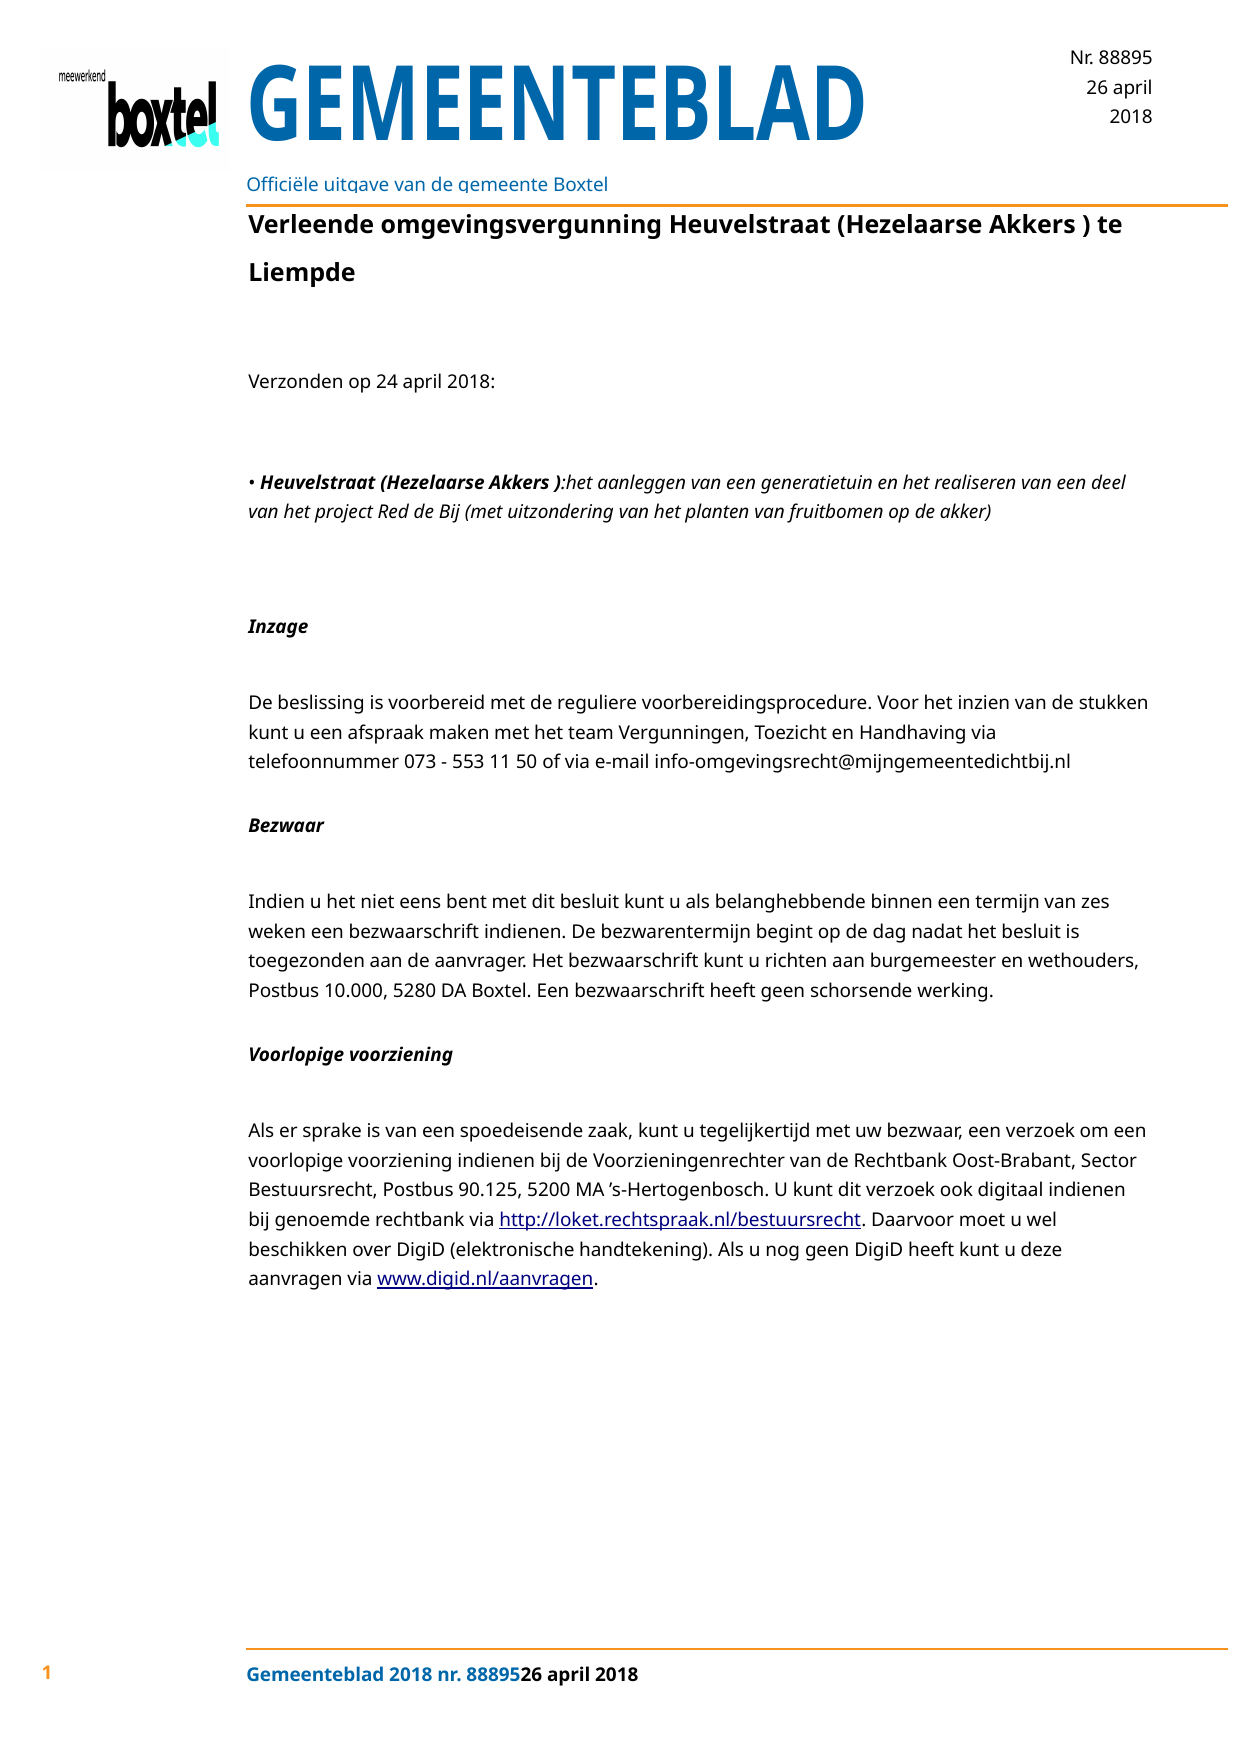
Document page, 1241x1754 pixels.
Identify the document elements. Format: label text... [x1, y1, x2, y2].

text • Heuvelstraat (Hezelaarse Akkers ):het aanleggen van een generatietuin en het realiseren van een deel van het project Red de Bij (met uitzondering van het planten van fruitbomen op de akker) [248, 469, 1152, 524]
text Verleende omgevingsvergunning Heuvelstraat (Hezelaarse Akkers ) te Liempde [248, 207, 1152, 288]
text Verzonden op 24 april 2018: [248, 368, 1152, 394]
text Als er sprake is van een spoedeisende zaak, kunt u tegelijkertijd met uw bezwaar, een verzoek om een voorlopige voorziening indienen bij de Voorzieningenrechter van de Rechtbank Oost-Brabant, Sector Bestuursrecht, Postbus 90.125, 5200 MA ’s-Hertogenbosch. U kunt dit verzoek ook digitaal indienen bij genoemde rechtbank via http://loket.rechtspraak.nl/bestuursrecht. Daarvoor moet u wel beschikken over DigiD (elektronische handtekening). Als u nog geen DigiD heeft kunt u deze aanvragen via www.digid.nl/aanvragen. [248, 1117, 1152, 1291]
text De beslissing is voorbereid met de reguliere voorbereidingsprocedure. Voor het inzien van de stukken kunt u een afspraak maken met het team Vergunningen, Toezicht en Handhaving via telefoonnummer 073 - 553 11 50 of via e-mail info-omgevingsrecht@mijngemeentedichtbij.nl [248, 689, 1152, 774]
text Voorlopige voorziening [248, 1041, 1152, 1067]
text Inzage [248, 613, 1152, 639]
text Indien u het niet eens bent met dit besluit kunt u als belanghebbende binnen een termijn van zes weken een bezwaarschrift indienen. De bezwarentermijn begint op de dag nadat het besluit is toegezonden aan de aanvrager. Het bezwaarschrift kunt u richten aan burgemeester en wethouders, Postbus 10.000, 5280 DA Boxtel. Een bezwaarschrift heeft geen schorsende werking. [248, 888, 1152, 1003]
picture [41, 47, 231, 172]
text Bezwaar [248, 812, 1152, 838]
